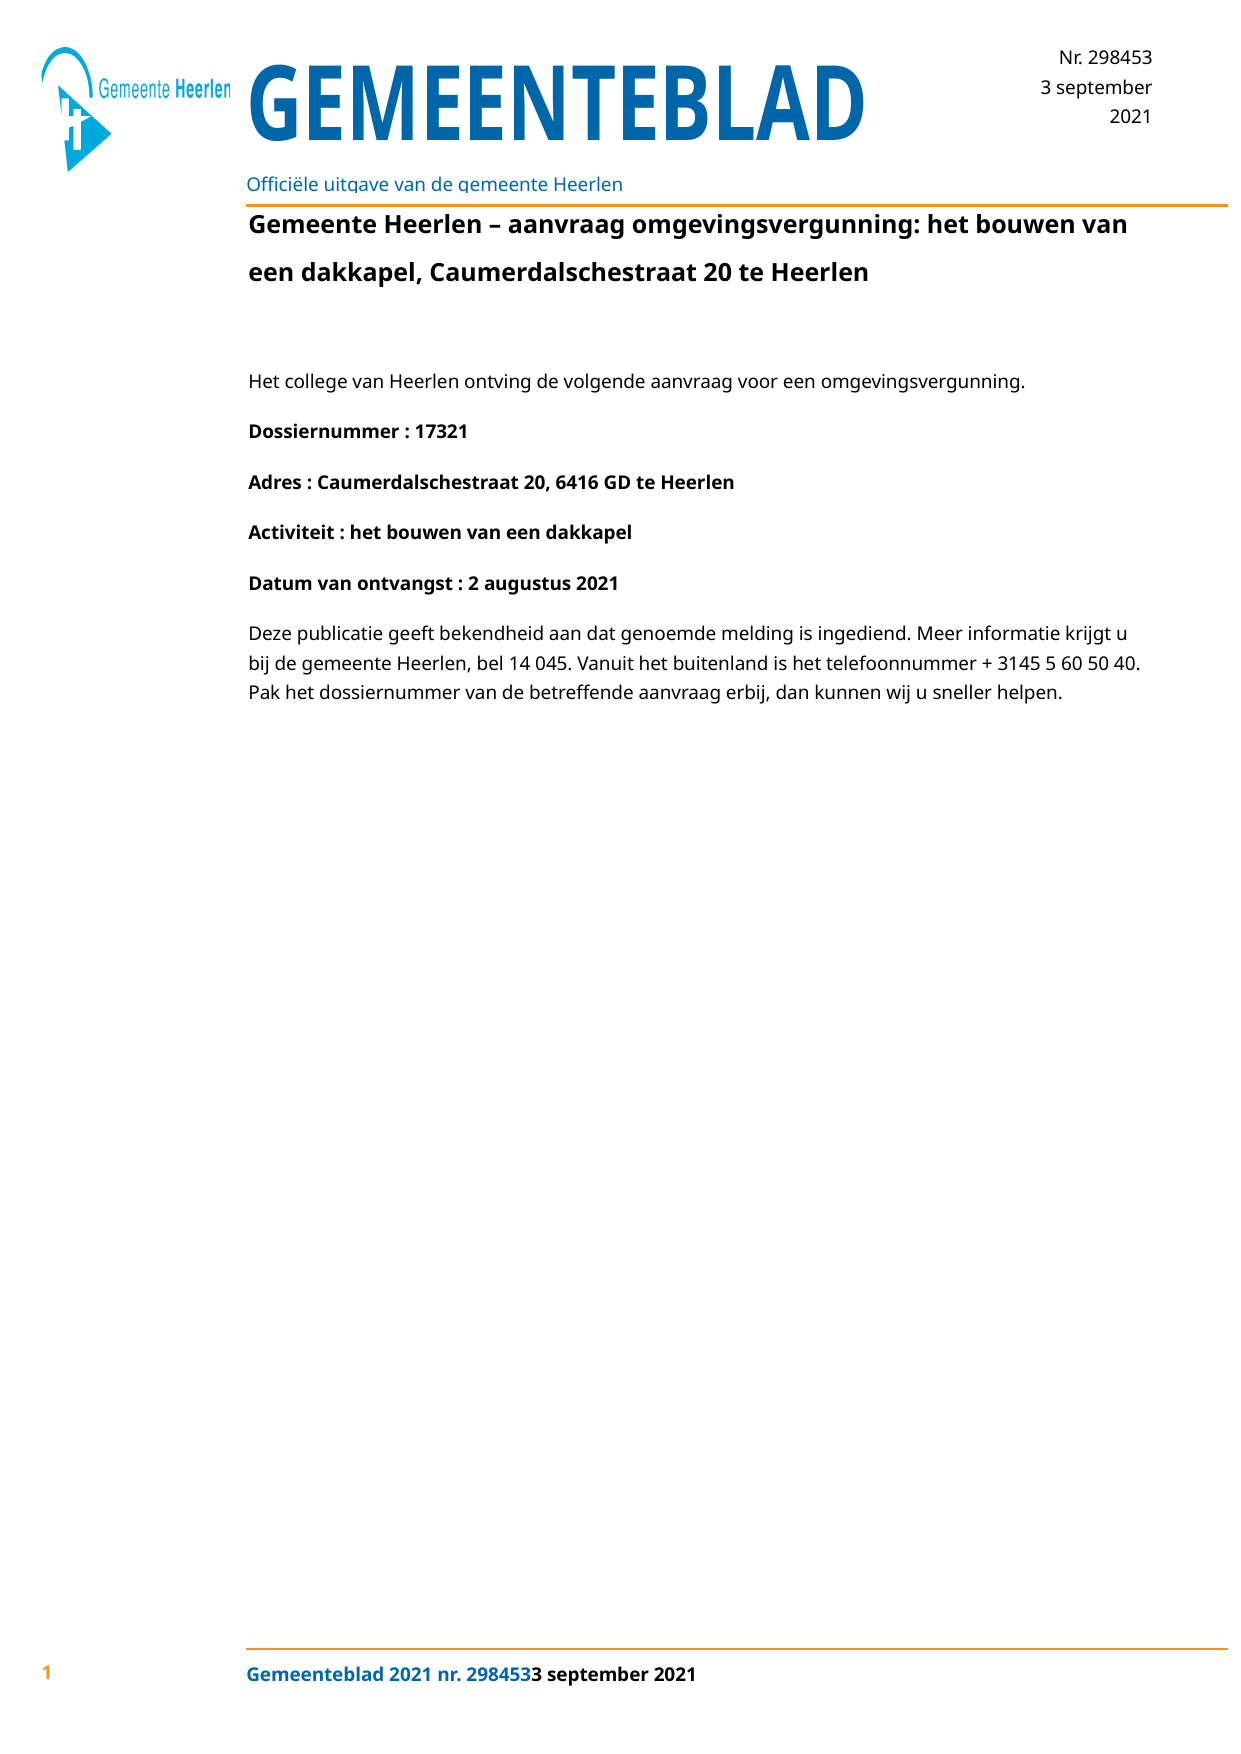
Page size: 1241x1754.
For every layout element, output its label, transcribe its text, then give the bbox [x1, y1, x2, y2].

text Het college van Heerlen ontving de volgende aanvraag voor een omgevingsvergunning. [248, 368, 1152, 394]
text Dossiernummer : 17321 [248, 419, 1152, 444]
text Datum van ontvangst : 2 augustus 2021 [248, 570, 1152, 596]
text Deze publicatie geeft bekendheid aan dat genoemde melding is ingediend. Meer informatie krijgt u bij de gemeente Heerlen, bel 14 045. Vanuit het buitenland is het telefoonnummer + 3145 5 60 50 40. Pak het dossiernummer van de betreffende aanvraag erbij, dan kunnen wij u sneller helpen. [248, 620, 1152, 705]
text Gemeente Heerlen – aanvraag omgevingsvergunning: het bouwen van een dakkapel, Caumerdalschestraat 20 te Heerlen [248, 207, 1152, 288]
text Adres : Caumerdalschestraat 20, 6416 GD te Heerlen [248, 469, 1152, 495]
picture [41, 47, 231, 172]
picture [41, 47, 59, 70]
text Activiteit : het bouwen van een dakkapel [248, 519, 1152, 545]
